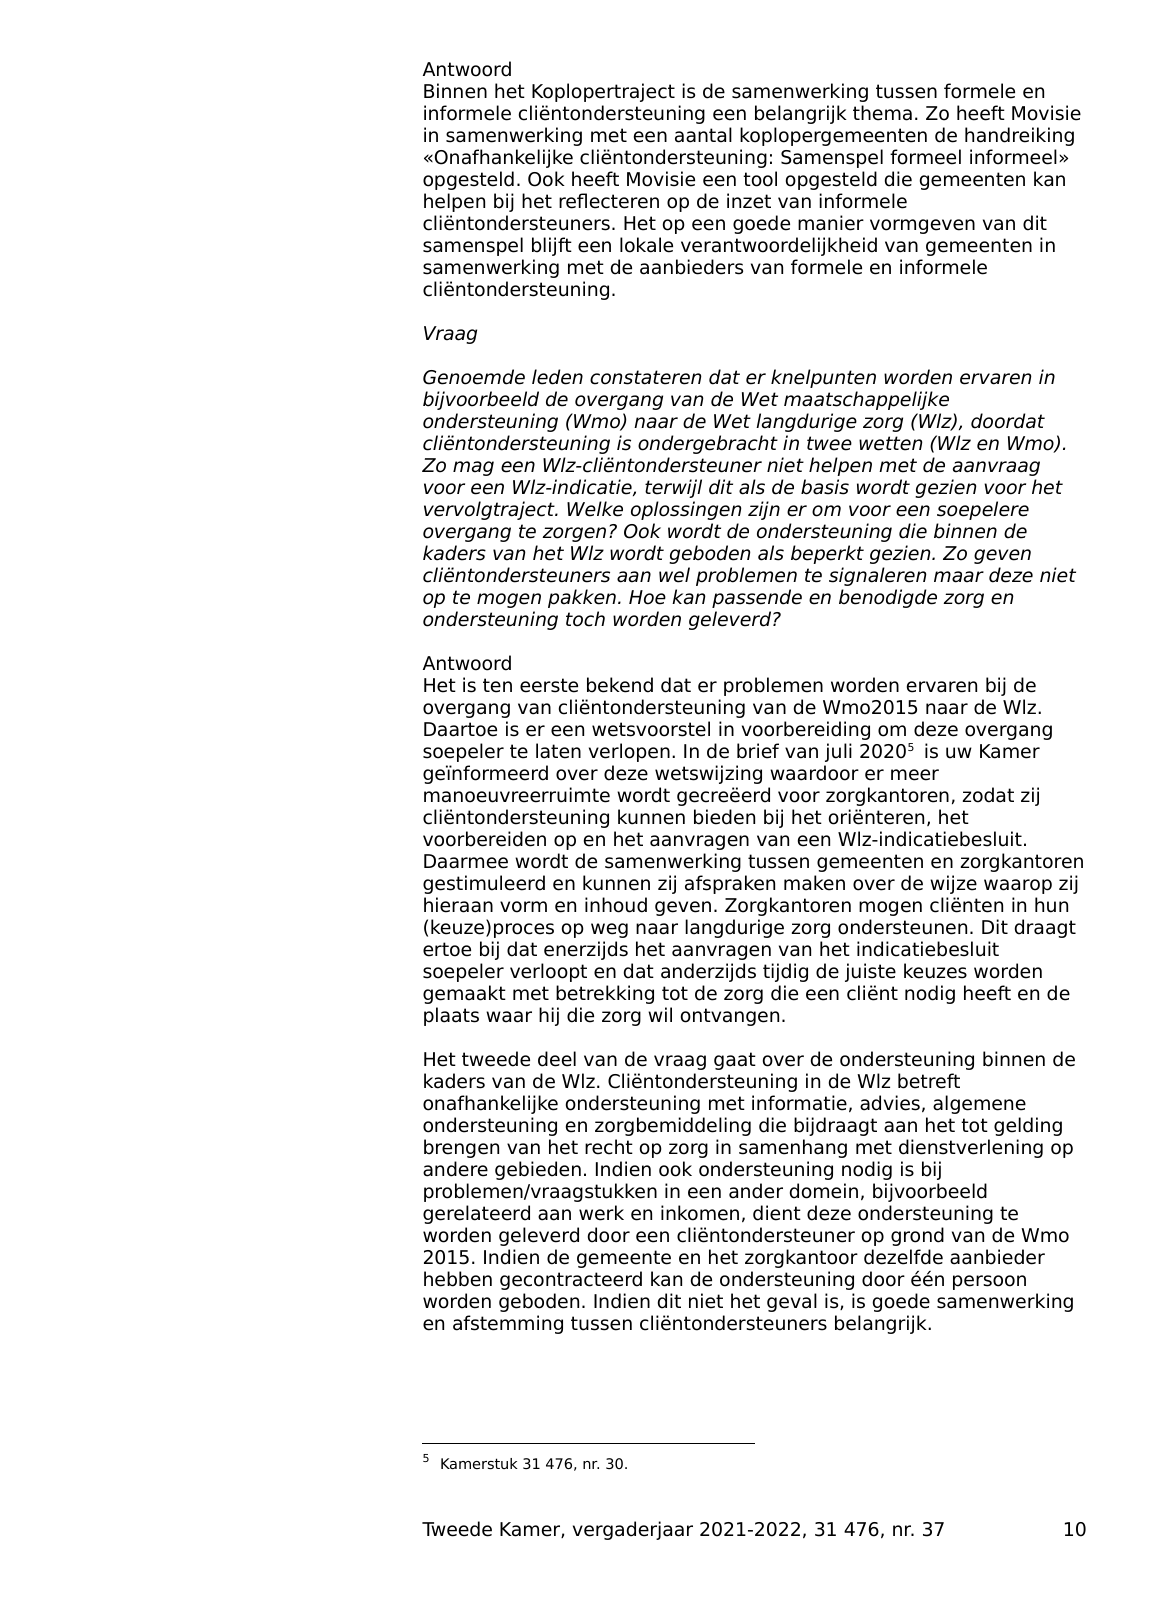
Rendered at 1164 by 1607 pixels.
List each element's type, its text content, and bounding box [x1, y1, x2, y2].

text Antwoord [422, 653, 1087, 675]
text Het is ten eerste bekend dat er problemen worden ervaren bij de overgang van cliëntondersteuning van de Wmo2015 naar de Wlz. Daartoe is er een wetsvoorstel in voorbereiding om deze overgang soepeler te laten verlopen. In de brief van juli 2020 is uw Kamer geïnformeerd over deze wetswijzing waardoor er meer manoeuvreerruimte wordt gecreëerd voor zorgkantoren, zodat zij cliëntondersteuning kunnen bieden bij het oriënteren, het voorbereiden op en het aanvragen van een Wlz-indicatiebesluit. Daarmee wordt de samenwerking tussen gemeenten en zorgkantoren gestimuleerd en kunnen zij afspraken maken over de wijze waarop zij hieraan vorm en inhoud geven. Zorgkantoren mogen cliënten in hun (keuze)proces op weg naar langdurige zorg ondersteunen. Dit draagt ertoe bij dat enerzijds het aanvragen van het indicatiebesluit soepeler verloopt en dat anderzijds tijdig de juiste keuzes worden gemaakt met betrekking tot de zorg die een cliënt nodig heeft en de plaats waar hij die zorg wil ontvangen. [422, 675, 1087, 1027]
text Kamerstuk 31 476, nr. 30. [422, 1452, 1087, 1474]
text Het tweede deel van de vraag gaat over de ondersteuning binnen de kaders van de Wlz. Cliëntondersteuning in de Wlz betreft onafhankelijke ondersteuning met informatie, advies, algemene ondersteuning en zorgbemiddeling die bijdraagt aan het tot gelding brengen van het recht op zorg in samenhang met dienstverlening op andere gebieden. Indien ook ondersteuning nodig is bij problemen/vraagstukken in een ander domein, bijvoorbeeld gerelateerd aan werk en inkomen, dient deze ondersteuning te worden geleverd door een cliëntondersteuner op grond van de Wmo 2015. Indien de gemeente en het zorgkantoor dezelfde aanbieder hebben gecontracteerd kan de ondersteuning door één persoon worden geboden. Indien dit niet het geval is, is goede samenwerking en afstemming tussen cliëntondersteuners belangrijk. [422, 1049, 1087, 1335]
text Genoemde leden constateren dat er knelpunten worden ervaren in bijvoorbeeld de overgang van de Wet maatschappelijke ondersteuning (Wmo) naar de Wet langdurige zorg (Wlz), doordat cliëntondersteuning is ondergebracht in twee wetten (Wlz en Wmo). Zo mag een Wlz-cliëntondersteuner niet helpen met de aanvraag voor een Wlz-indicatie, terwijl dit als de basis wordt gezien voor het vervolgtraject. Welke oplossingen zijn er om voor een soepelere overgang te zorgen? Ook wordt de ondersteuning die binnen de kaders van het Wlz wordt geboden als beperkt gezien. Zo geven cliëntondersteuners aan wel problemen te signaleren maar deze niet op te mogen pakken. Hoe kan passende en benodigde zorg en ondersteuning toch worden geleverd? [422, 367, 1087, 631]
text Antwoord [422, 59, 1087, 81]
subtitle Vraag [422, 323, 1087, 345]
text Binnen het Koplopertraject is de samenwerking tussen formele en informele cliëntondersteuning een belangrijk thema. Zo heeft Movisie in samenwerking met een aantal koplopergemeenten de handreiking «Onafhankelijke cliëntondersteuning: Samenspel formeel informeel» opgesteld. Ook heeft Movisie een tool opgesteld die gemeenten kan helpen bij het reflecteren op de inzet van informele cliëntondersteuners. Het op een goede manier vormgeven van dit samenspel blijft een lokale verantwoordelijkheid van gemeenten in samenwerking met de aanbieders van formele en informele cliëntondersteuning. [422, 81, 1087, 301]
